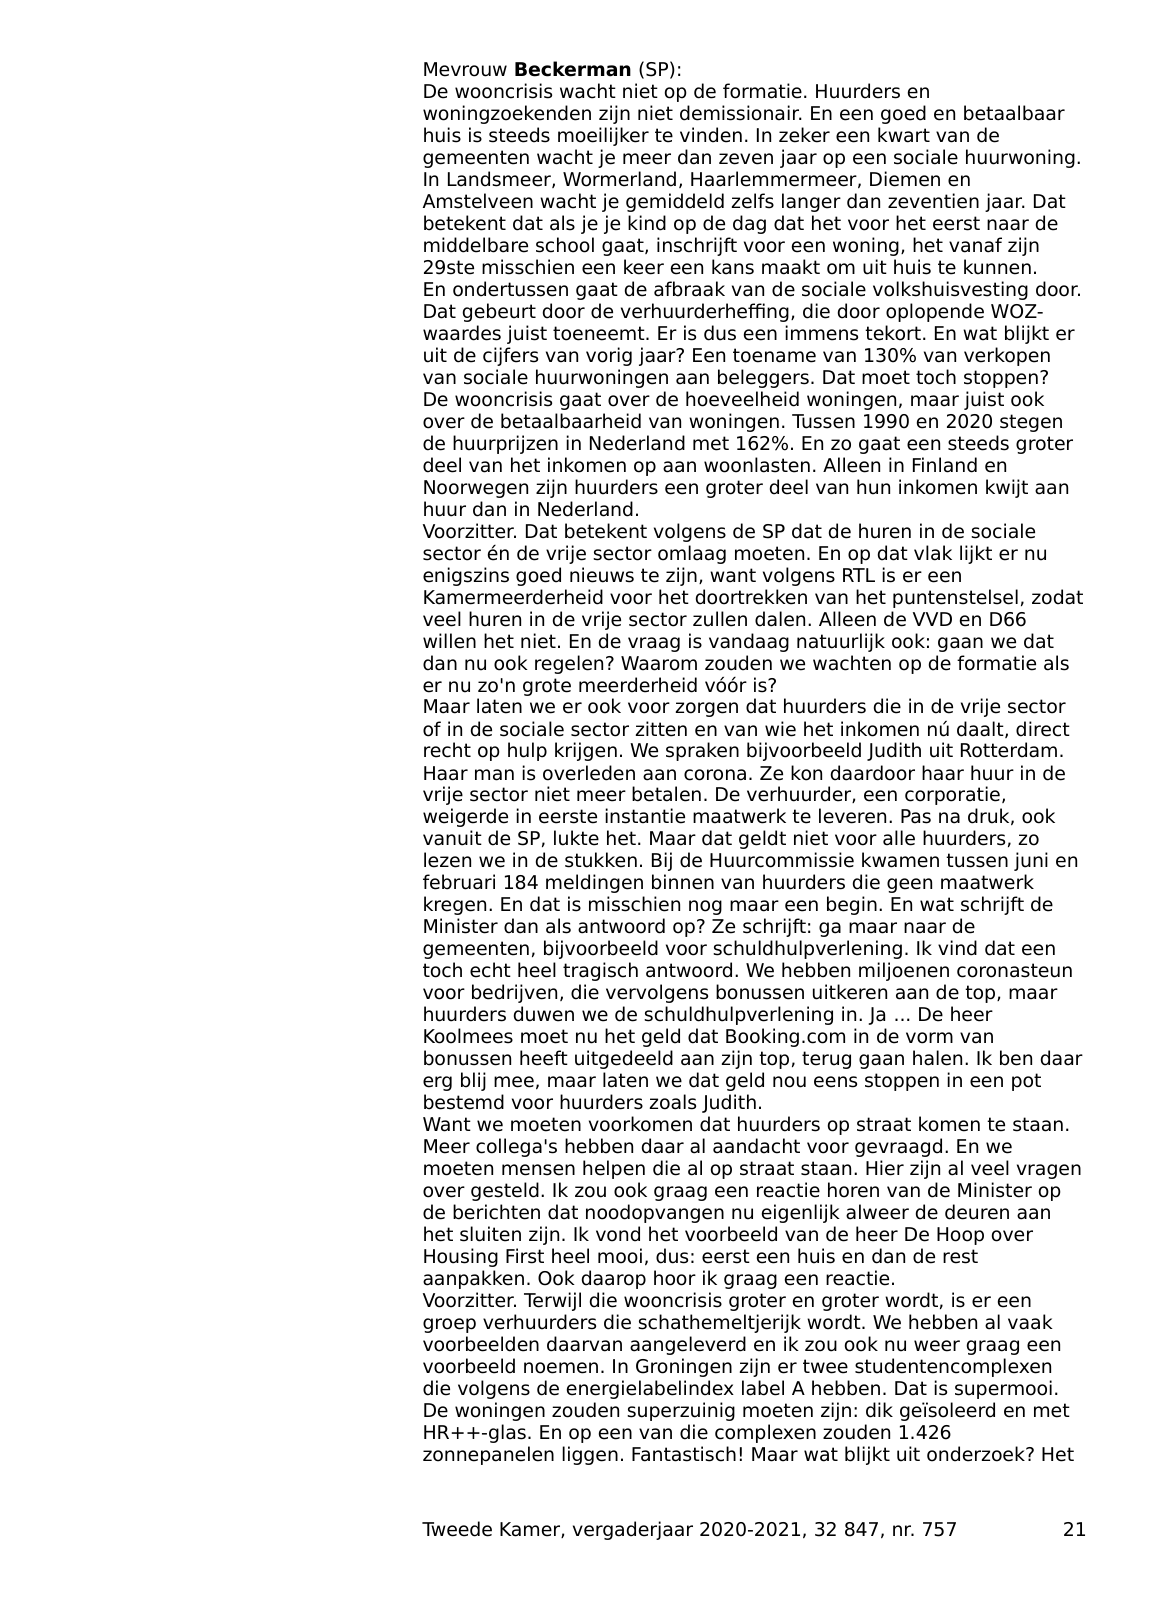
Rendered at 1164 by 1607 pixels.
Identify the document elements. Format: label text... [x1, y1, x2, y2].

text En ondertussen gaat de afbraak van de sociale volkshuisvesting door. Dat gebeurt door de verhuurderheffing, die door oplopende WOZ-waardes juist toeneemt. Er is dus een immens tekort. En wat blijkt er uit de cijfers van vorig jaar? Een toename van 130% van verkopen van sociale huurwoningen aan beleggers. Dat moet toch stoppen? [422, 279, 1087, 389]
text Voorzitter. Terwijl die wooncrisis groter en groter wordt, is er een groep verhuurders die schathemeltjerijk wordt. We hebben al vaak voorbeelden daarvan aangeleverd en ik zou ook nu weer graag een voorbeeld noemen. In Groningen zijn er twee studentencomplexen die volgens de energielabelindex label A hebben. Dat is supermooi. De woningen zouden superzuinig moeten zijn: dik geïsoleerd en met HR++-glas. En op een van die complexen zouden 1.426 zonnepanelen liggen. Fantastisch! Maar wat blijkt uit onderzoek? Het [422, 1290, 1087, 1466]
text Want we moeten voorkomen dat huurders op straat komen te staan. Meer collega's hebben daar al aandacht voor gevraagd. En we moeten mensen helpen die al op straat staan. Hier zijn al veel vragen over gesteld. Ik zou ook graag een reactie horen van de Minister op de berichten dat noodopvangen nu eigenlijk alweer de deuren aan het sluiten zijn. Ik vond het voorbeeld van de heer De Hoop over Housing First heel mooi, dus: eerst een huis en dan de rest aanpakken. Ook daarop hoor ik graag een reactie. [422, 1114, 1087, 1290]
text De wooncrisis wacht niet op de formatie. Huurders en woningzoekenden zijn niet demissionair. En een goed en betaalbaar huis is steeds moeilijker te vinden. In zeker een kwart van de gemeenten wacht je meer dan zeven jaar op een sociale huurwoning. In Landsmeer, Wormerland, Haarlemmermeer, Diemen en Amstelveen wacht je gemiddeld zelfs langer dan zeventien jaar. Dat betekent dat als je je kind op de dag dat het voor het eerst naar de middelbare school gaat, inschrijft voor een woning, het vanaf zijn 29ste misschien een keer een kans maakt om uit huis te kunnen. [422, 81, 1087, 279]
text Maar laten we er ook voor zorgen dat huurders die in de vrije sector of in de sociale sector zitten en van wie het inkomen nú daalt, direct recht op hulp krijgen. We spraken bijvoorbeeld Judith uit Rotterdam. Haar man is overleden aan corona. Ze kon daardoor haar huur in de vrije sector niet meer betalen. De verhuurder, een corporatie, weigerde in eerste instantie maatwerk te leveren. Pas na druk, ook vanuit de SP, lukte het. Maar dat geldt niet voor alle huurders, zo lezen we in de stukken. Bij de Huurcommissie kwamen tussen juni en februari 184 meldingen binnen van huurders die geen maatwerk kregen. En dat is misschien nog maar een begin. En wat schrijft de Minister dan als antwoord op? Ze schrijft: ga maar naar de gemeenten, bijvoorbeeld voor schuldhulpverlening. Ik vind dat een toch echt heel tragisch antwoord. We hebben miljoenen coronasteun voor bedrijven, die vervolgens bonussen uitkeren aan de top, maar huurders duwen we de schuldhulpverlening in. Ja ... De heer Koolmees moet nu het geld dat Booking.com in de vorm van bonussen heeft uitgedeeld aan zijn top, terug gaan halen. Ik ben daar erg blij mee, maar laten we dat geld nou eens stoppen in een pot bestemd voor huurders zoals Judith. [422, 696, 1087, 1114]
text Mevrouw Beckerman (SP): [422, 59, 1087, 81]
text De wooncrisis gaat over de hoeveelheid woningen, maar juist ook over de betaalbaarheid van woningen. Tussen 1990 en 2020 stegen de huurprijzen in Nederland met 162%. En zo gaat een steeds groter deel van het inkomen op aan woonlasten. Alleen in Finland en Noorwegen zijn huurders een groter deel van hun inkomen kwijt aan huur dan in Nederland. [422, 389, 1087, 521]
text Voorzitter. Dat betekent volgens de SP dat de huren in de sociale sector én de vrije sector omlaag moeten. En op dat vlak lijkt er nu enigszins goed nieuws te zijn, want volgens RTL is er een Kamermeerderheid voor het doortrekken van het puntenstelsel, zodat veel huren in de vrije sector zullen dalen. Alleen de VVD en D66 willen het niet. En de vraag is vandaag natuurlijk ook: gaan we dat dan nu ook regelen? Waarom zouden we wachten op de formatie als er nu zo'n grote meerderheid vóór is? [422, 521, 1087, 696]
